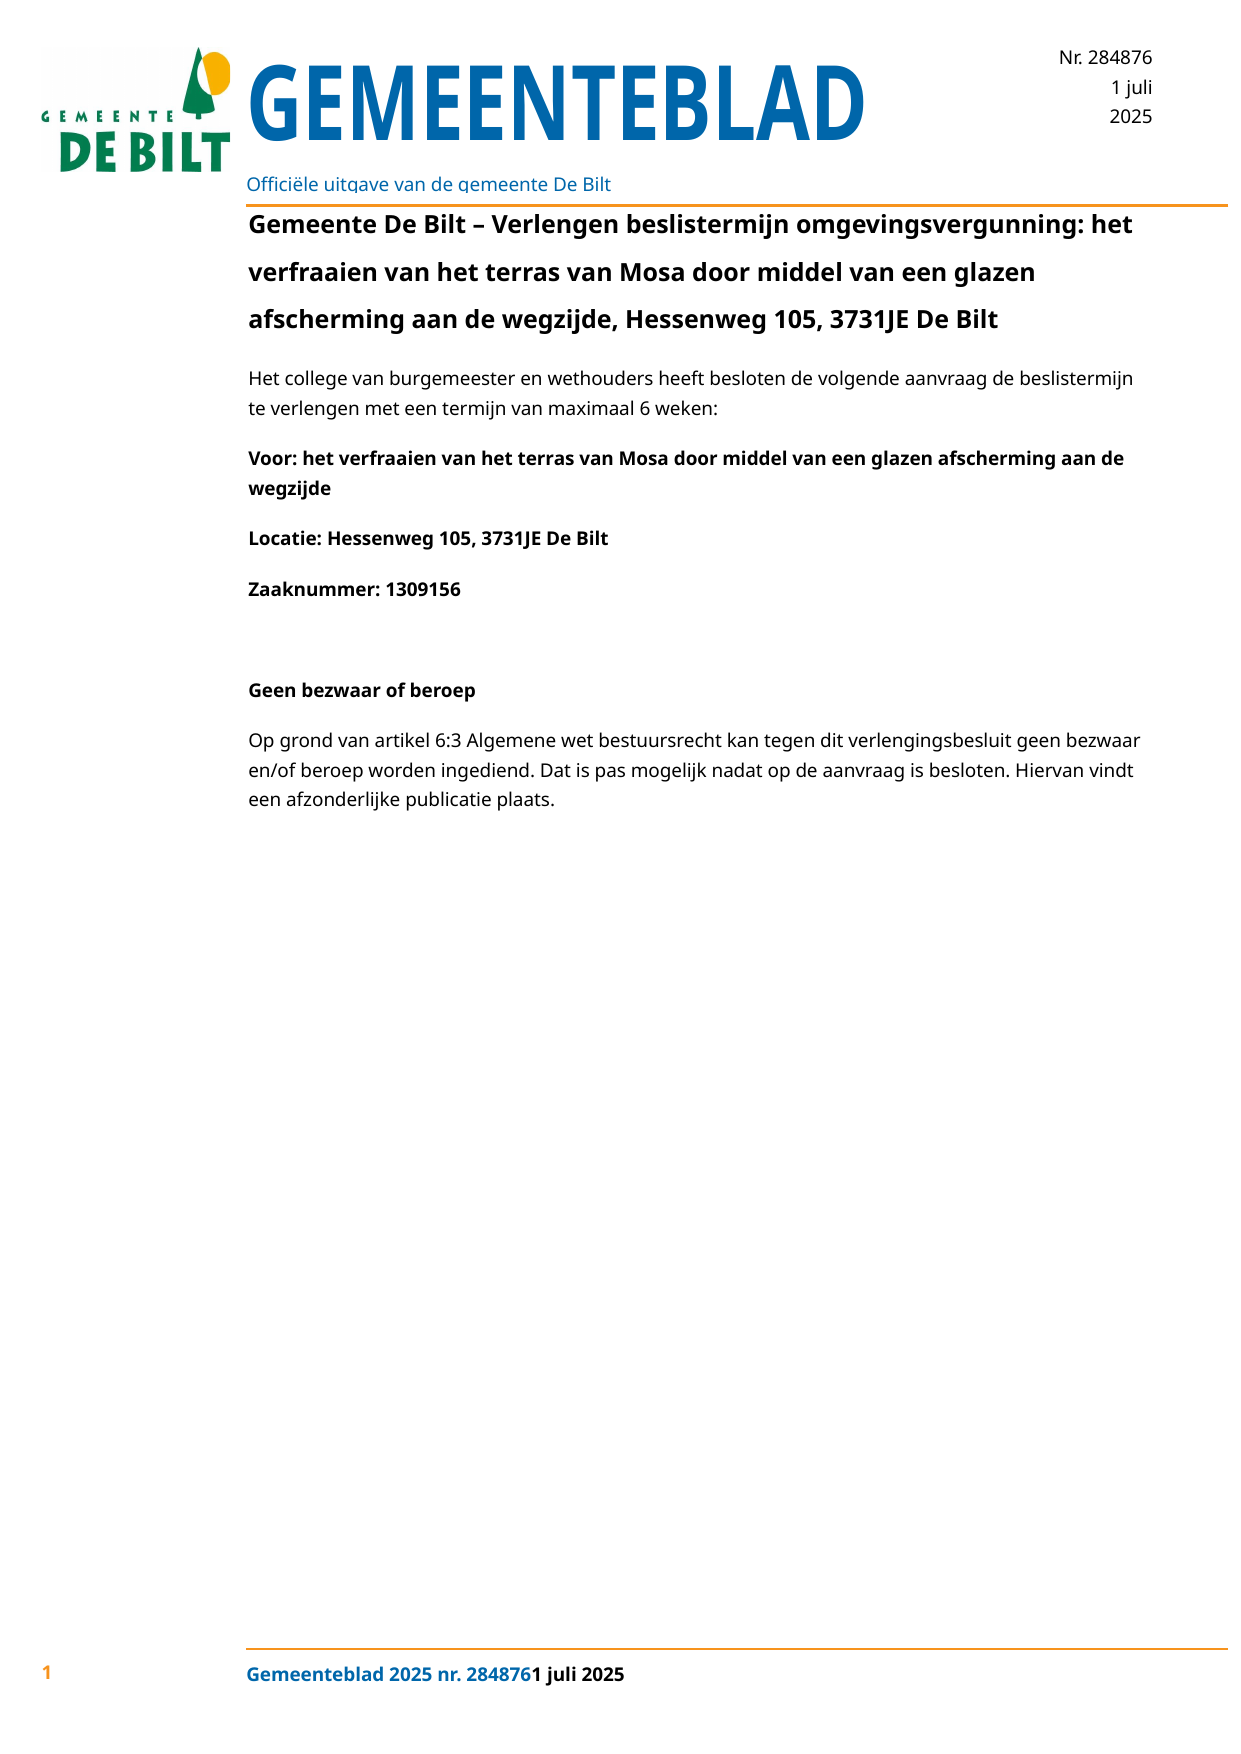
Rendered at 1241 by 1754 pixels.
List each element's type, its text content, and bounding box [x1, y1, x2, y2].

text Gemeente De Bilt – Verlengen beslistermijn omgevingsvergunning: het verfraaien van het terras van Mosa door middel van een glazen afscherming aan de wegzijde, Hessenweg 105, 3731JE De Bilt [248, 207, 1152, 336]
text Zaaknummer: 1309156 [248, 576, 1152, 602]
text Voor: het verfraaien van het terras van Mosa door middel van een glazen afscherming aan de wegzijde [248, 446, 1152, 501]
text Het college van burgemeester en wethouders heeft besloten de volgende aanvraag de beslistermijn te verlengen met een termijn van maximaal 6 weken: [248, 366, 1152, 421]
text Locatie: Hessenweg 105, 3731JE De Bilt [248, 526, 1152, 551]
text Op grond van artikel 6:3 Algemene wet bestuursrecht kan tegen dit verlengingsbesluit geen bezwaar en/of beroep worden ingediend. Dat is pas mogelijk nadat op de aanvraag is besloten. Hiervan vindt een afzonderlijke publicatie plaats. [248, 727, 1152, 812]
picture [41, 47, 231, 172]
text Geen bezwaar of beroep [248, 677, 1152, 702]
